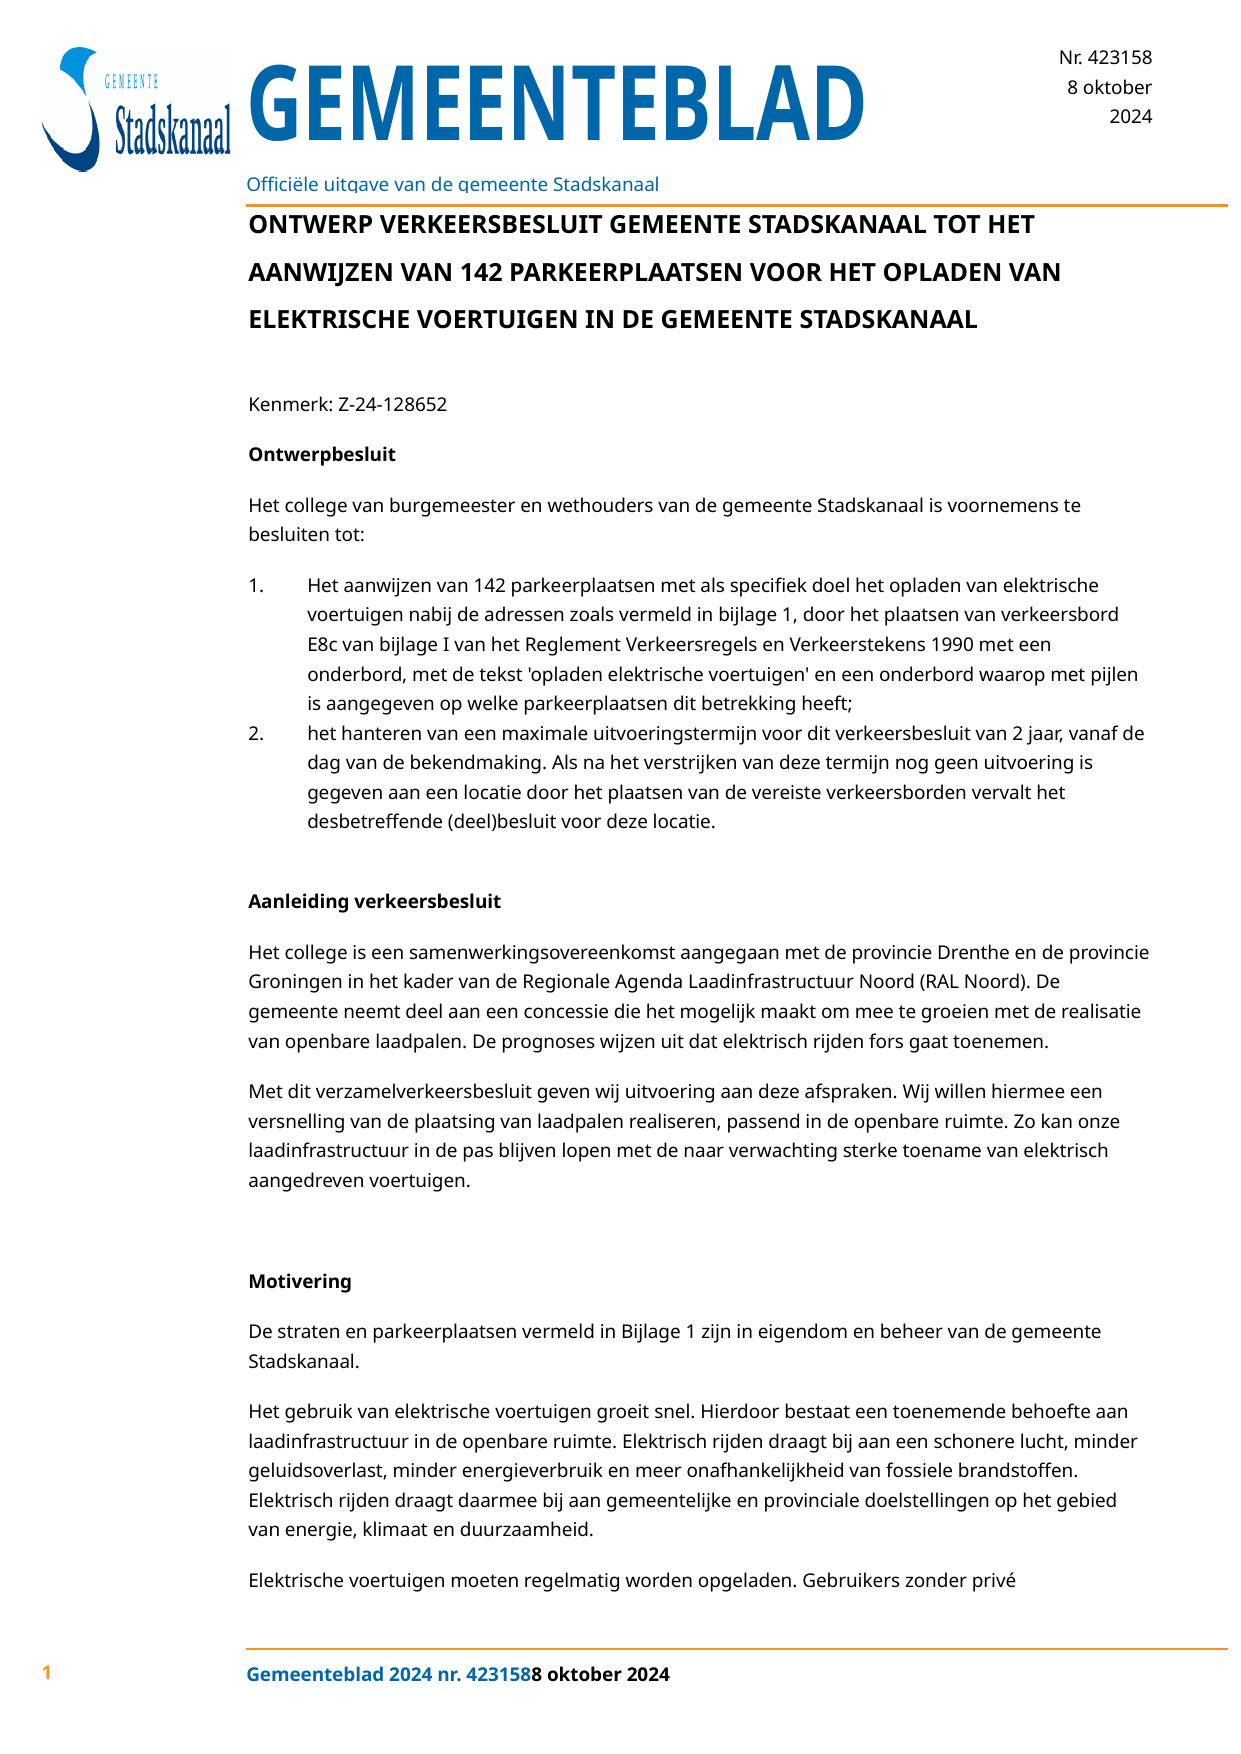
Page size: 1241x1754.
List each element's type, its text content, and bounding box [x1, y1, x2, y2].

text Motivering [248, 1268, 1152, 1294]
text Het gebruik van elektrische voertuigen groeit snel. Hierdoor bestaat een toenemende behoefte aan laadinfrastructuur in de openbare ruimte. Elektrisch rijden draagt bij aan een schonere lucht, minder geluidsoverlast, minder energieverbruik en meer onafhankelijkheid van fossiele brandstoffen. Elektrisch rijden draagt daarmee bij aan gemeentelijke en provinciale doelstellingen op het gebied van energie, klimaat en duurzaamheid. [248, 1398, 1152, 1542]
text ONTWERP VERKEERSBESLUIT GEMEENTE STADSKANAAL TOT HET AANWIJZEN VAN 142 PARKEERPLAATSEN VOOR HET OPLADEN VAN ELEKTRISCHE VOERTUIGEN IN DE GEMEENTE STADSKANAAL [248, 207, 1152, 336]
picture [41, 47, 231, 172]
text Ontwerpbesluit [248, 442, 1152, 467]
text Elektrische voertuigen moeten regelmatig worden opgeladen. Gebruikers zonder privé [248, 1567, 1152, 1593]
text Het college is een samenwerkingsovereenkomst aangegaan met de provincie Drenthe en de provincie Groningen in het kader van de Regionale Agenda Laadinfrastructuur Noord (RAL Noord). De gemeente neemt deel aan een concessie die het mogelijk maakt om mee te groeien met de realisatie van openbare laadpalen. De prognoses wijzen uit dat elektrisch rijden fors gaat toenemen. [248, 939, 1152, 1054]
list het hanteren van een maximale uitvoeringstermijn voor dit verkeersbesluit van 2 jaar, vanaf de dag van de bekendmaking. Als na het verstrijken van deze termijn nog geen uitvoering is gegeven aan een locatie door het plaatsen van de vereiste verkeersborden vervalt het desbetreffende (deel)besluit voor deze locatie. [248, 720, 1152, 834]
text De straten en parkeerplaatsen vermeld in Bijlage 1 zijn in eigendom en beheer van de gemeente Stadskanaal. [248, 1318, 1152, 1374]
text Aanleiding verkeersbesluit [248, 889, 1152, 914]
text Kenmerk: Z-24-128652 [248, 391, 1152, 417]
list Het aanwijzen van 142 parkeerplaatsen met als specifiek doel het opladen van elektrische voertuigen nabij de adressen zoals vermeld in bijlage 1, door het plaatsen van verkeersbord E8c van bijlage I van het Reglement Verkeersregels en Verkeerstekens 1990 met een onderbord, met de tekst 'opladen elektrische voertuigen' en een onderbord waarop met pijlen is aangegeven op welke parkeerplaatsen dit betrekking heeft; [248, 572, 1152, 716]
text Het college van burgemeester en wethouders van de gemeente Stadskanaal is voornemens te besluiten tot: [248, 492, 1152, 547]
text Met dit verzamelverkeersbesluit geven wij uitvoering aan deze afspraken. Wij willen hiermee een versnelling van de plaatsing van laadpalen realiseren, passend in de openbare ruimte. Zo kan onze laadinfrastructuur in de pas blijven lopen met de naar verwachting sterke toename van elektrisch aangedreven voertuigen. [248, 1078, 1152, 1193]
